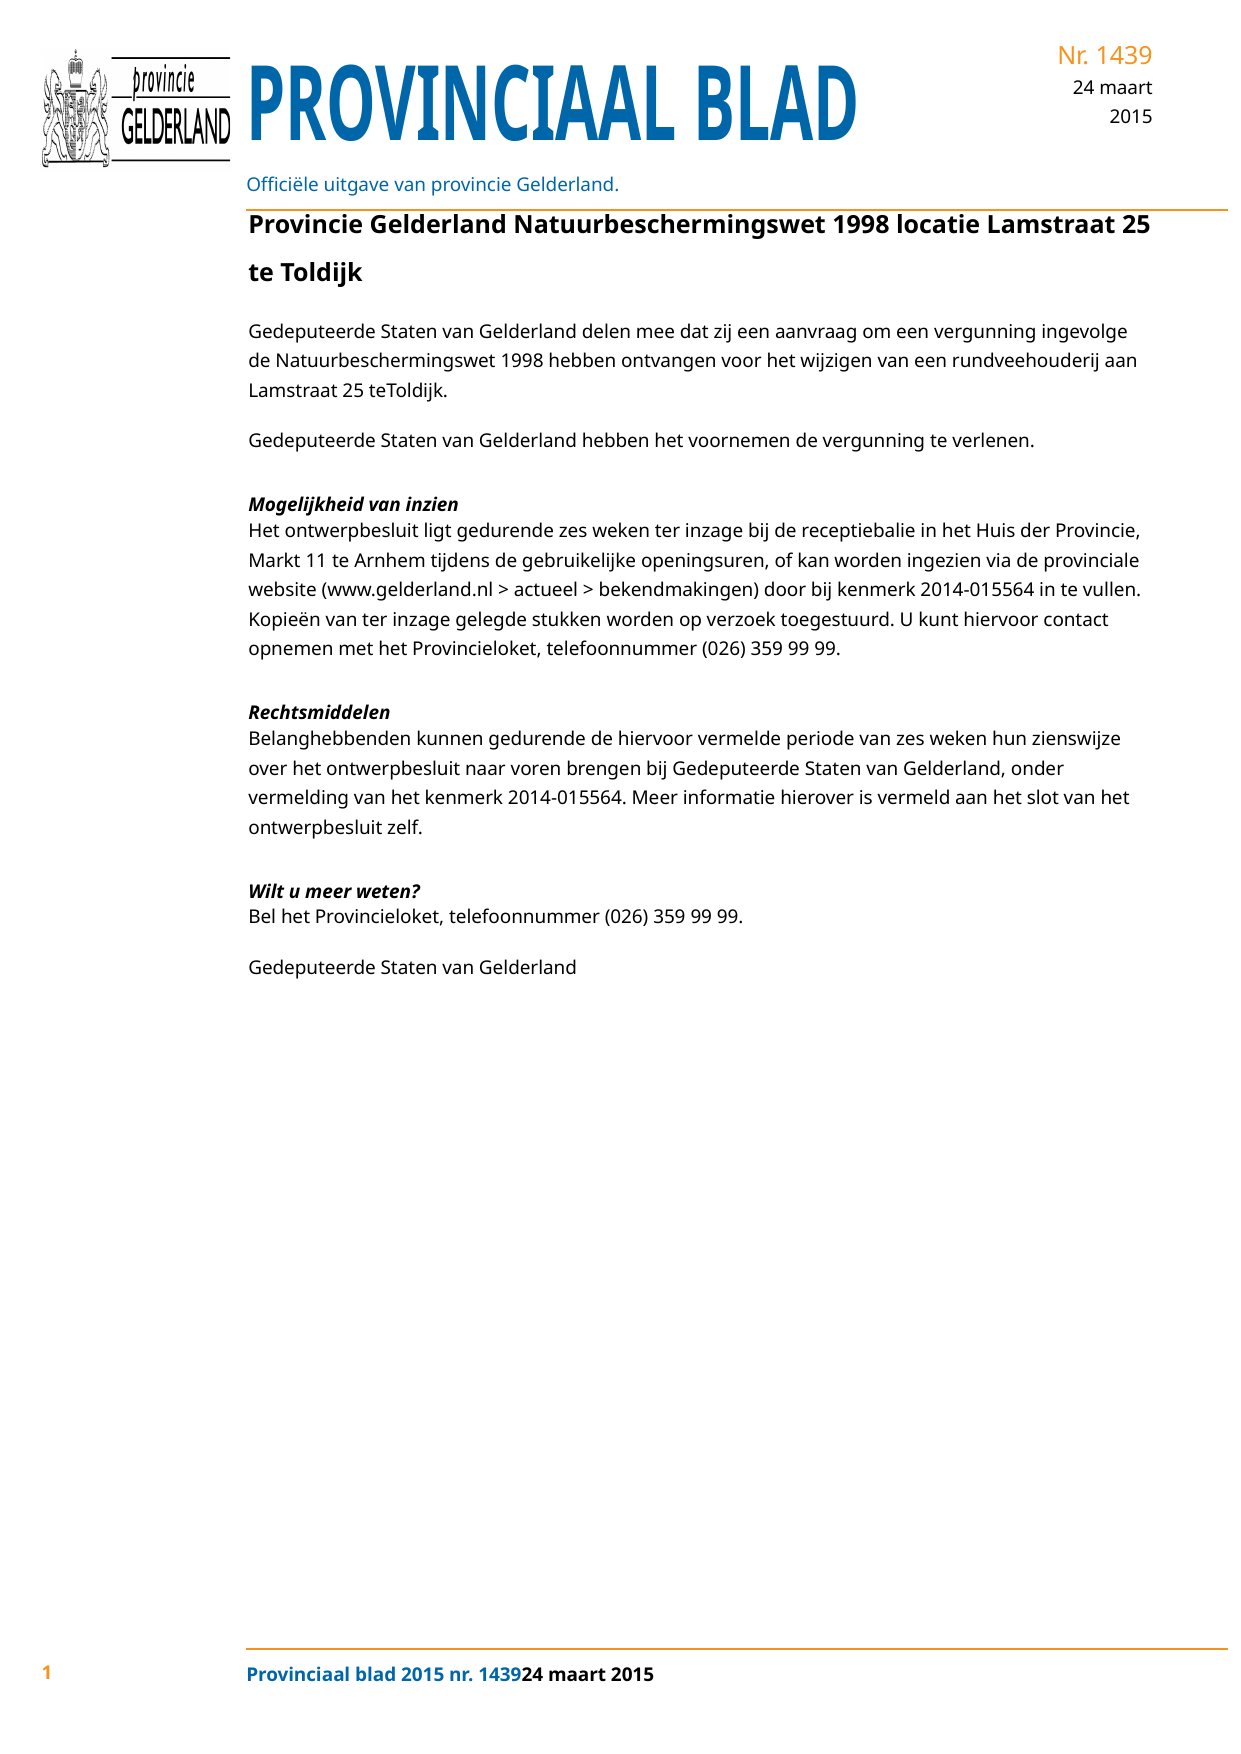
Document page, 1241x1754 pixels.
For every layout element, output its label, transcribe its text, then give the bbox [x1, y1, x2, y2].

text Gedeputeerde Staten van Gelderland delen mee dat zij een aanvraag om een vergunning ingevolge de Natuurbeschermingswet 1998 hebben ontvangen voor het wijzigen van een rundveehouderij aan Lamstraat 25 teToldijk. [248, 318, 1152, 403]
text Provincie Gelderland Natuurbeschermingswet 1998 locatie Lamstraat 25 te Toldijk [248, 211, 1152, 288]
picture [41, 47, 231, 172]
text Rechtsmiddelen [248, 699, 1152, 725]
text Bel het Provincieloket, telefoonnummer (026) 359 99 99. [248, 904, 1152, 929]
text Het ontwerpbesluit ligt gedurende zes weken ter inzage bij de receptiebalie in het Huis der Provincie, Markt 11 te Arnhem tijdens de gebruikelijke openingsuren, of kan worden ingezien via de provinciale website (www.gelderland.nl > actueel > bekendmakingen) door bij kenmerk 2014-015564 in te vullen. Kopieën van ter inzage gelegde stukken worden op verzoek toegestuurd. U kunt hiervoor contact opnemen met het Provincieloket, telefoonnummer (026) 359 99 99. [248, 517, 1152, 661]
text Wilt u meer weten? [248, 878, 1152, 904]
text Gedeputeerde Staten van Gelderland hebben het voornemen de vergunning te verlenen. [248, 427, 1152, 453]
text Mogelijkheid van inzien [248, 491, 1152, 517]
text Belanghebbenden kunnen gedurende de hiervoor vermelde periode van zes weken hun zienswijze over het ontwerpbesluit naar voren brengen bij Gedeputeerde Staten van Gelderland, onder vermelding van het kenmerk 2014-015564. Meer informatie hierover is vermeld aan het slot van het ontwerpbesluit zelf. [248, 725, 1152, 840]
text Gedeputeerde Staten van Gelderland [248, 954, 1152, 980]
